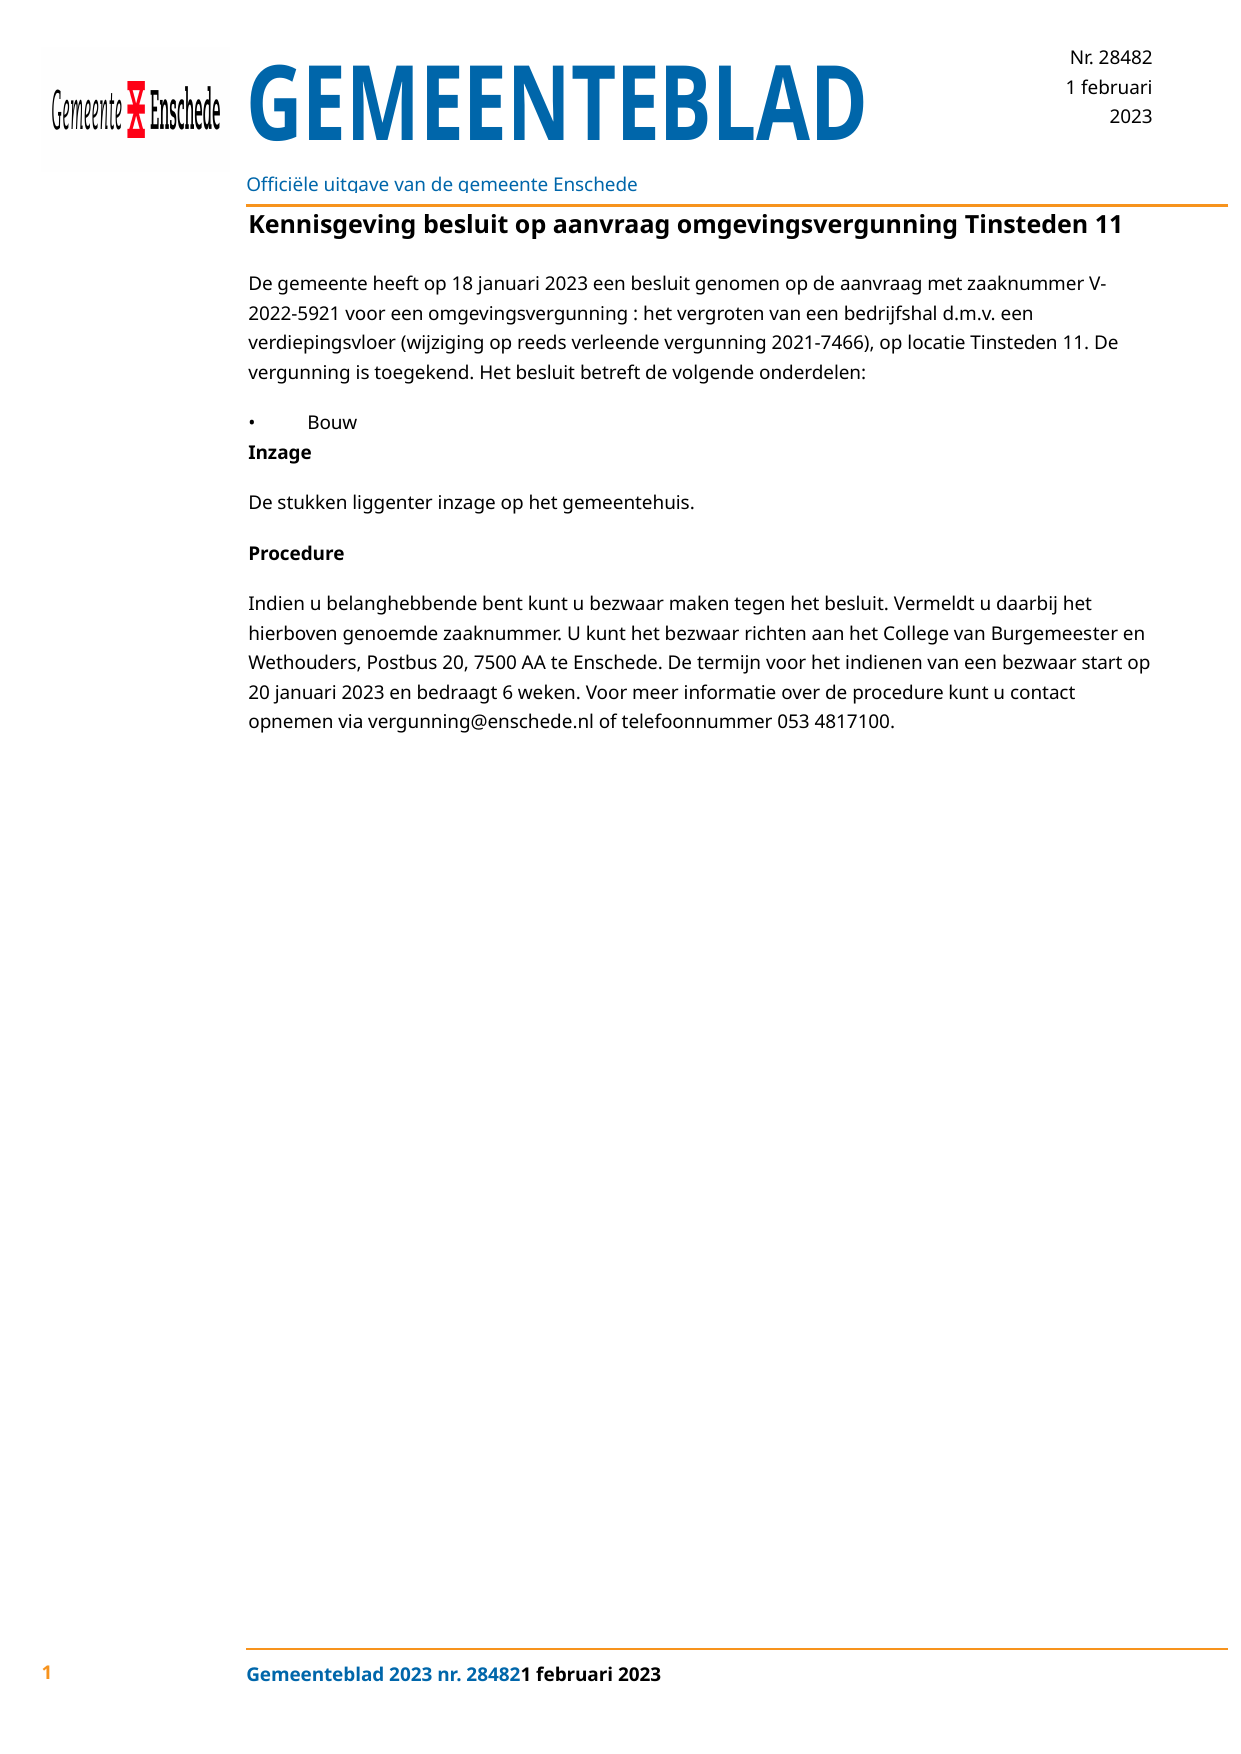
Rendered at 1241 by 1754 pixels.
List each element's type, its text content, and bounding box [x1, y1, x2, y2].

text Kennisgeving besluit op aanvraag omgevingsvergunning Tinsteden 11 [248, 207, 1152, 241]
text Procedure [248, 540, 1152, 566]
text De gemeente heeft op 18 januari 2023 een besluit genomen op de aanvraag met zaaknummer V-2022-5921 voor een omgevingsvergunning : het vergroten van een bedrijfshal d.m.v. een verdiepingsvloer (wijziging op reeds verleende vergunning 2021-7466), op locatie Tinsteden 11. De vergunning is toegekend. Het besluit betreft de volgende onderdelen: [248, 270, 1152, 385]
list Bouw [248, 409, 1152, 435]
text De stukken liggenter inzage op het gemeentehuis. [248, 489, 1152, 515]
picture [41, 47, 231, 172]
text Inzage [248, 439, 1152, 465]
text Indien u belanghebbende bent kunt u bezwaar maken tegen het besluit. Vermeldt u daarbij het hierboven genoemde zaaknummer. U kunt het bezwaar richten aan het College van Burgemees­ter en Wethouders, Postbus 20, 7500 AA te Enschede. De termijn voor het indienen van een bezwaar start op 20 januari 2023 en bedraagt 6 weken. Voor meer informatie over de procedure kunt u contact opnemen via vergunning@enschede.nl of telefoonnummer 053 4817100. [248, 590, 1152, 734]
